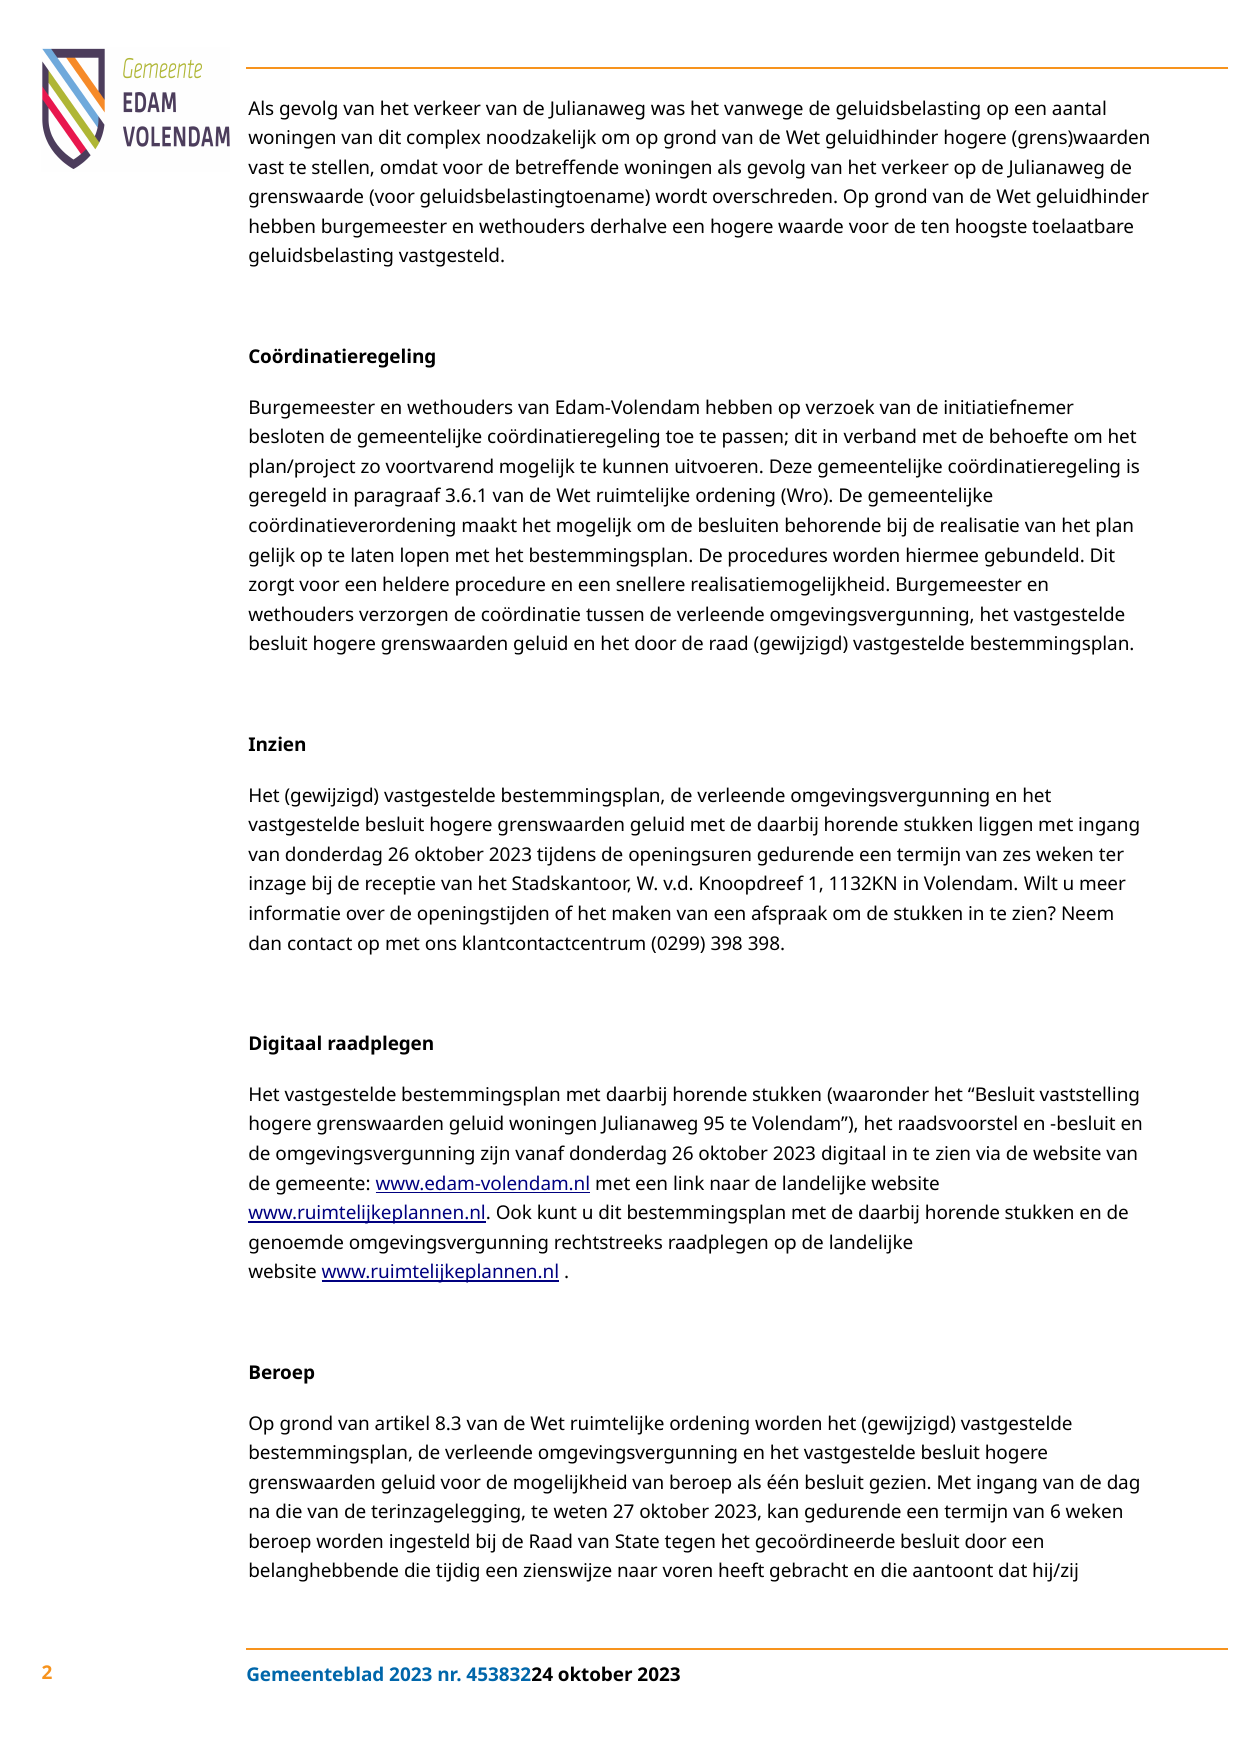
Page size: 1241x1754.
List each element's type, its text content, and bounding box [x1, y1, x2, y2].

text Burgemeester en wethouders van Edam-Volendam hebben op verzoek van de initiatiefnemer besloten de gemeentelijke coördinatieregeling toe te passen; dit in verband met de behoefte om het plan/project zo voortvarend mogelijk te kunnen uitvoeren. Deze gemeentelijke coördinatieregeling is geregeld in paragraaf 3.6.1 van de Wet ruimtelijke ordening (Wro). De gemeentelijke coördinatieverordening maakt het mogelijk om de besluiten behorende bij de realisatie van het plan gelijk op te laten lopen met het bestemmingsplan. De procedures worden hiermee gebundeld. Dit zorgt voor een heldere procedure en een snellere realisatiemogelijkheid. Burgemeester en wethouders verzorgen de coördinatie tussen de verleende omgevingsvergunning, het vastgestelde besluit hogere grenswaarden geluid en het door de raad (gewijzigd) vastgestelde bestemmingsplan. [248, 394, 1152, 656]
text Coördinatieregeling [248, 343, 1152, 369]
text Digitaal raadplegen [248, 1031, 1152, 1056]
text Op grond van artikel 8.3 van de Wet ruimtelijke ordening worden het (gewijzigd) vastgestelde bestemmingsplan, de verleende omgevingsvergunning en het vastgestelde besluit hogere grenswaarden geluid voor de mogelijkheid van beroep als één besluit gezien. Met ingang van de dag na die van de terinzagelegging, te weten 27 oktober 2023, kan gedurende een termijn van 6 weken beroep worden ingesteld bij de Raad van State tegen het gecoördineerde besluit door een belanghebbende die tijdig een zienswijze naar voren heeft gebracht en die aantoont dat hij/zij [248, 1410, 1152, 1583]
text Het (gewijzigd) vastgestelde bestemmingsplan, de verleende omgevingsvergunning en het vastgestelde besluit hogere grenswaarden geluid met de daarbij horende stukken liggen met ingang van donderdag 26 oktober 2023 tijdens de openingsuren gedurende een termijn van zes weken ter inzage bij de receptie van het Stadskantoor, W. v.d. Knoopdreef 1, 1132KN in Volendam. Wilt u meer informatie over de openingstijden of het maken van een afspraak om de stukken in te zien? Neem dan contact op met ons klantcontactcentrum (0299) 398 398. [248, 782, 1152, 956]
text Beroep [248, 1359, 1152, 1385]
text Inzien [248, 731, 1152, 757]
text Als gevolg van het verkeer van de Julianaweg was het vanwege de geluidsbelasting op een aantal woningen van dit complex noodzakelijk om op grond van de Wet geluidhinder hogere (grens)waarden vast te stellen, omdat voor de betreffende woningen als gevolg van het verkeer op de Julianaweg de grenswaarde (voor geluidsbelastingtoename) wordt overschreden. Op grond van de Wet geluidhinder hebben burgemeester en wethouders derhalve een hogere waarde voor de ten hoogste toelaatbare geluidsbelasting vastgesteld. [248, 95, 1152, 268]
text Het vastgestelde bestemmingsplan met daarbij horende stukken (waaronder het “Besluit vaststelling hogere grenswaarden geluid woningen Julianaweg 95 te Volendam”), het raadsvoorstel en -besluit en de omgevingsvergunning zijn vanaf donderdag 26 oktober 2023 digitaal in te zien via de website van de gemeente: www.edam-volendam.nl met een link naar de landelijke website www.ruimtelijkeplannen.nl. Ook kunt u dit bestemmingsplan met de daarbij horende stukken en de genoemde omgevingsvergunning rechtstreeks raadplegen op de landelijke website www.ruimtelijkeplannen.nl . [248, 1081, 1152, 1284]
picture [41, 47, 231, 172]
